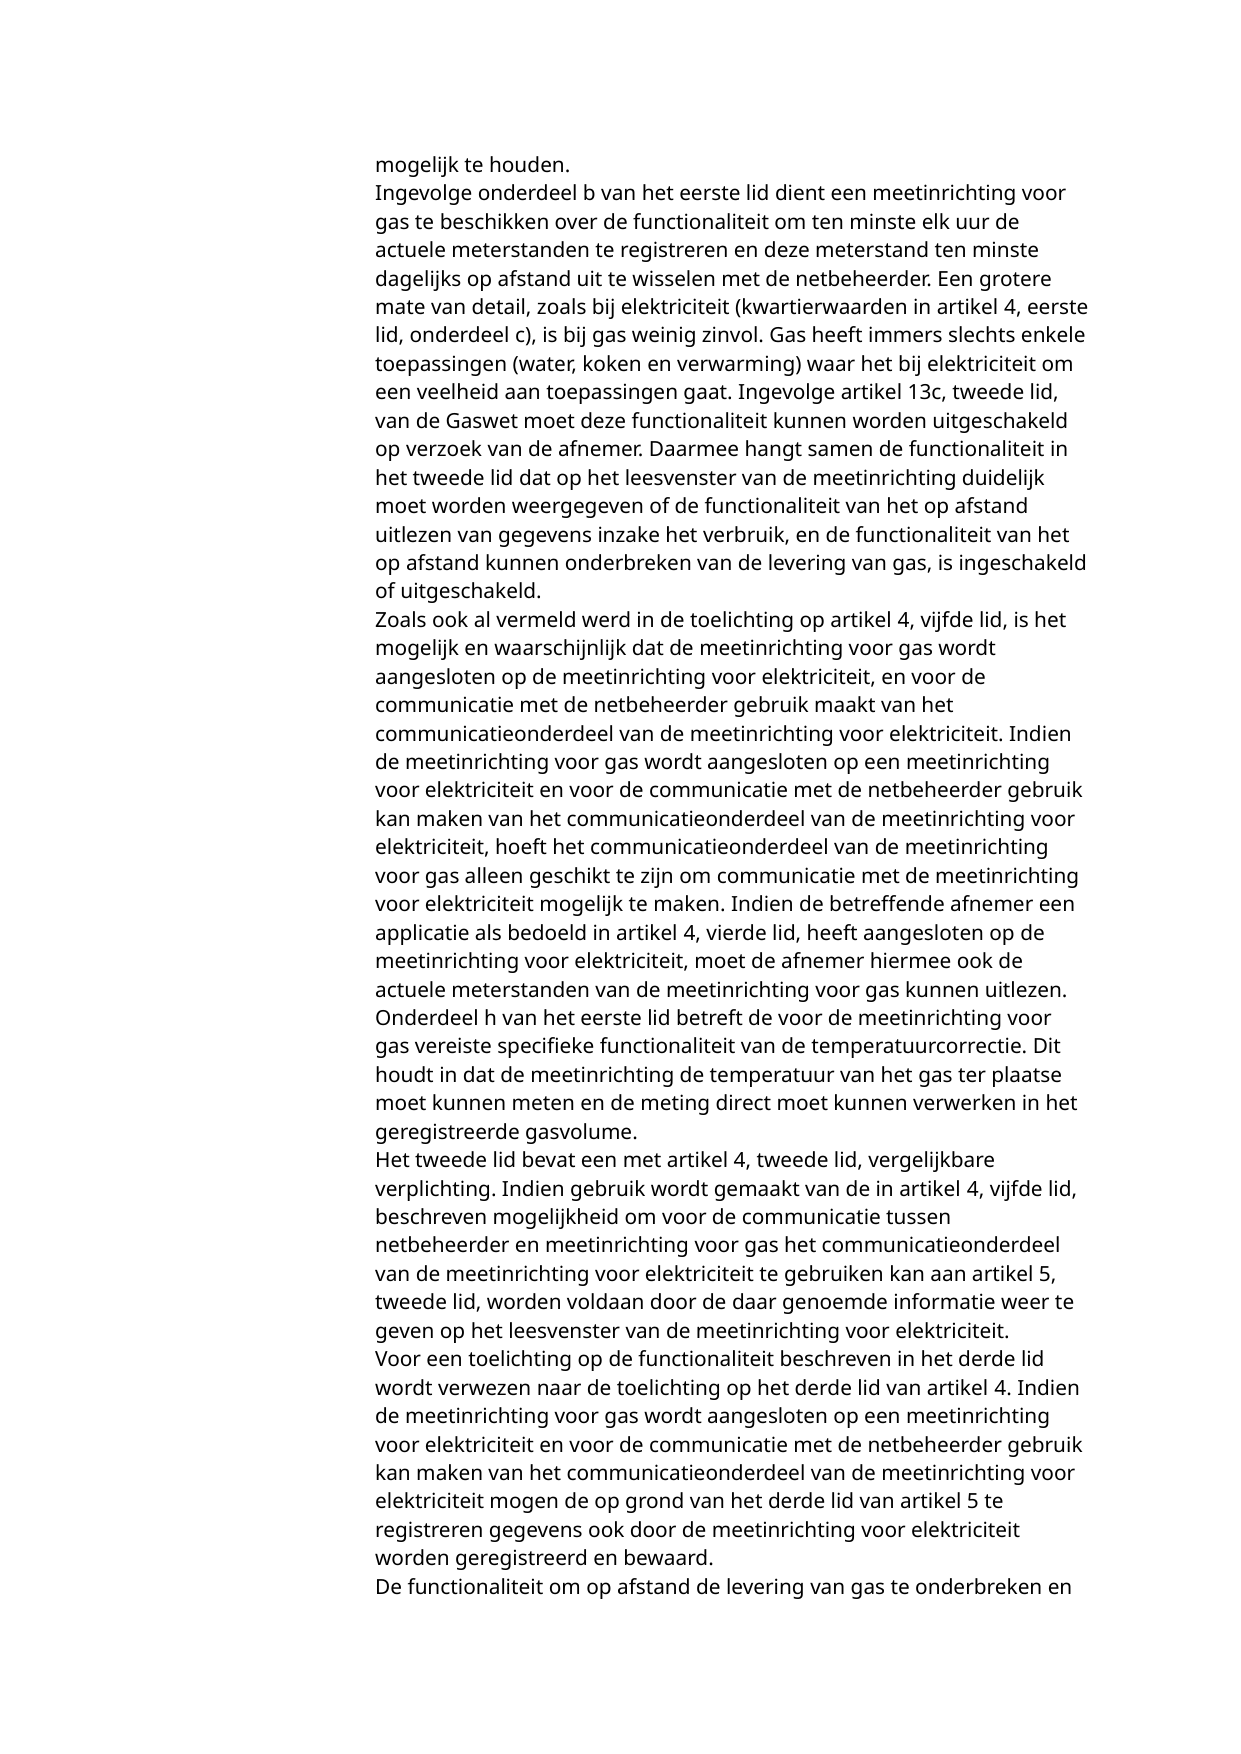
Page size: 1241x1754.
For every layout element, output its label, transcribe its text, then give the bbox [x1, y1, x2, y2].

text Ingevolge onderdeel b van het eerste lid dient een meetinrichting voor gas te beschikken over de functionaliteit om ten minste elk uur de actuele meterstanden te registreren en deze meterstand ten minste dagelijks op afstand uit te wisselen met de netbeheerder. Een grotere mate van detail, zoals bij elektriciteit (kwartierwaarden in artikel 4, eerste lid, onderdeel c), is bij gas weinig zinvol. Gas heeft immers slechts enkele toepassingen (water, koken en verwarming) waar het bij elektriciteit om een veelheid aan toepassingen gaat. Ingevolge artikel 13c, tweede lid, van de Gaswet moet deze functionaliteit kunnen worden uitgeschakeld op verzoek van de afnemer. Daarmee hangt samen de functionaliteit in het tweede lid dat op het leesvenster van de meetinrichting duidelijk moet worden weergegeven of de functionaliteit van het op afstand uitlezen van gegevens inzake het verbruik, en de functionaliteit van het op afstand kunnen onderbreken van de levering van gas, is ingeschakeld of uitgeschakeld. [375, 178, 1090, 605]
text De functionaliteit om op afstand de levering van gas te onderbreken en [375, 1572, 1090, 1600]
text Onderdeel h van het eerste lid betreft de voor de meetinrichting voor gas vereiste specifieke functionaliteit van de temperatuurcorrectie. Dit houdt in dat de meetinrichting de temperatuur van het gas ter plaatse moet kunnen meten en de meting direct moet kunnen verwerken in het geregistreerde gasvolume. [375, 1003, 1090, 1145]
text Zoals ook al vermeld werd in de toelichting op artikel 4, vijfde lid, is het mogelijk en waarschijnlijk dat de meetinrichting voor gas wordt aangesloten op de meetinrichting voor elektriciteit, en voor de communicatie met de netbeheerder gebruik maakt van het communicatieonderdeel van de meetinrichting voor elektriciteit. Indien de meetinrichting voor gas wordt aangesloten op een meetinrichting voor elektriciteit en voor de communicatie met de netbeheerder gebruik kan maken van het communicatieonderdeel van de meetinrichting voor elektriciteit, hoeft het communicatieonderdeel van de meetinrichting voor gas alleen geschikt te zijn om communicatie met de meetinrichting voor elektriciteit mogelijk te maken. Indien de betreffende afnemer een applicatie als bedoeld in artikel 4, vierde lid, heeft aangesloten op de meetinrichting voor elektriciteit, moet de afnemer hiermee ook de actuele meterstanden van de meetinrichting voor gas kunnen uitlezen. [375, 605, 1090, 1003]
text mogelijk te houden. [375, 150, 1090, 178]
text Voor een toelichting op de functionaliteit beschreven in het derde lid wordt verwezen naar de toelichting op het derde lid van artikel 4. Indien de meetinrichting voor gas wordt aangesloten op een meetinrichting voor elektriciteit en voor de communicatie met de netbeheerder gebruik kan maken van het communicatieonderdeel van de meetinrichting voor elektriciteit mogen de op grond van het derde lid van artikel 5 te registreren gegevens ook door de meetinrichting voor elektriciteit worden geregistreerd en bewaard. [375, 1344, 1090, 1572]
text Het tweede lid bevat een met artikel 4, tweede lid, vergelijkbare verplichting. Indien gebruik wordt gemaakt van de in artikel 4, vijfde lid, beschreven mogelijkheid om voor de communicatie tussen netbeheerder en meetinrichting voor gas het communicatieonderdeel van de meetinrichting voor elektriciteit te gebruiken kan aan artikel 5, tweede lid, worden voldaan door de daar genoemde informatie weer te geven op het leesvenster van de meetinrichting voor elektriciteit. [375, 1145, 1090, 1344]
